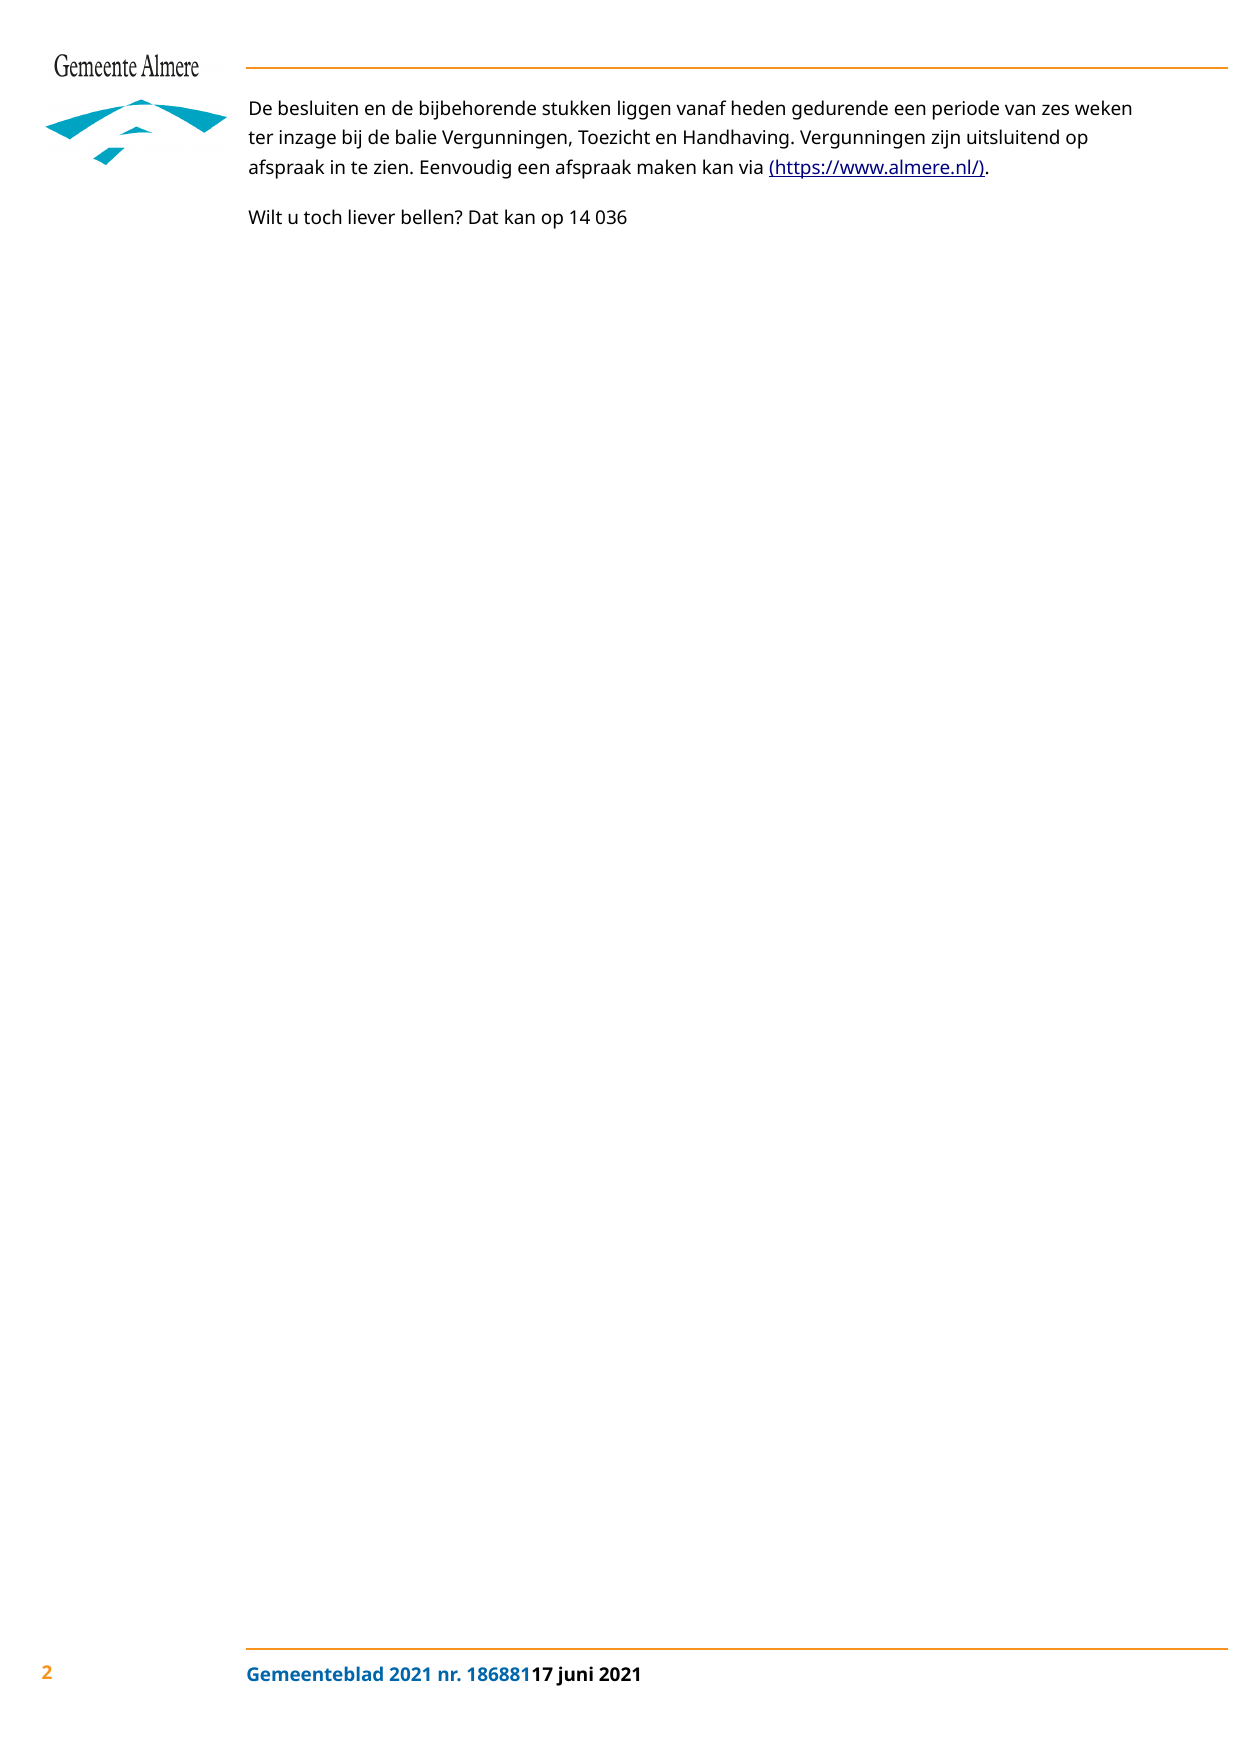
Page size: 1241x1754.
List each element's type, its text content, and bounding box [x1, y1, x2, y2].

picture [41, 47, 231, 172]
text Wilt u toch liever bellen? Dat kan op 14 036 [248, 204, 1152, 230]
text De besluiten en de bijbehorende stukken liggen vanaf heden gedurende een periode van zes weken ter inzage bij de balie Vergunningen, Toezicht en Handhaving. Vergunningen zijn uitsluitend op afspraak in te zien. Eenvoudig een afspraak maken kan via (https://www.almere.nl/). [248, 95, 1152, 180]
